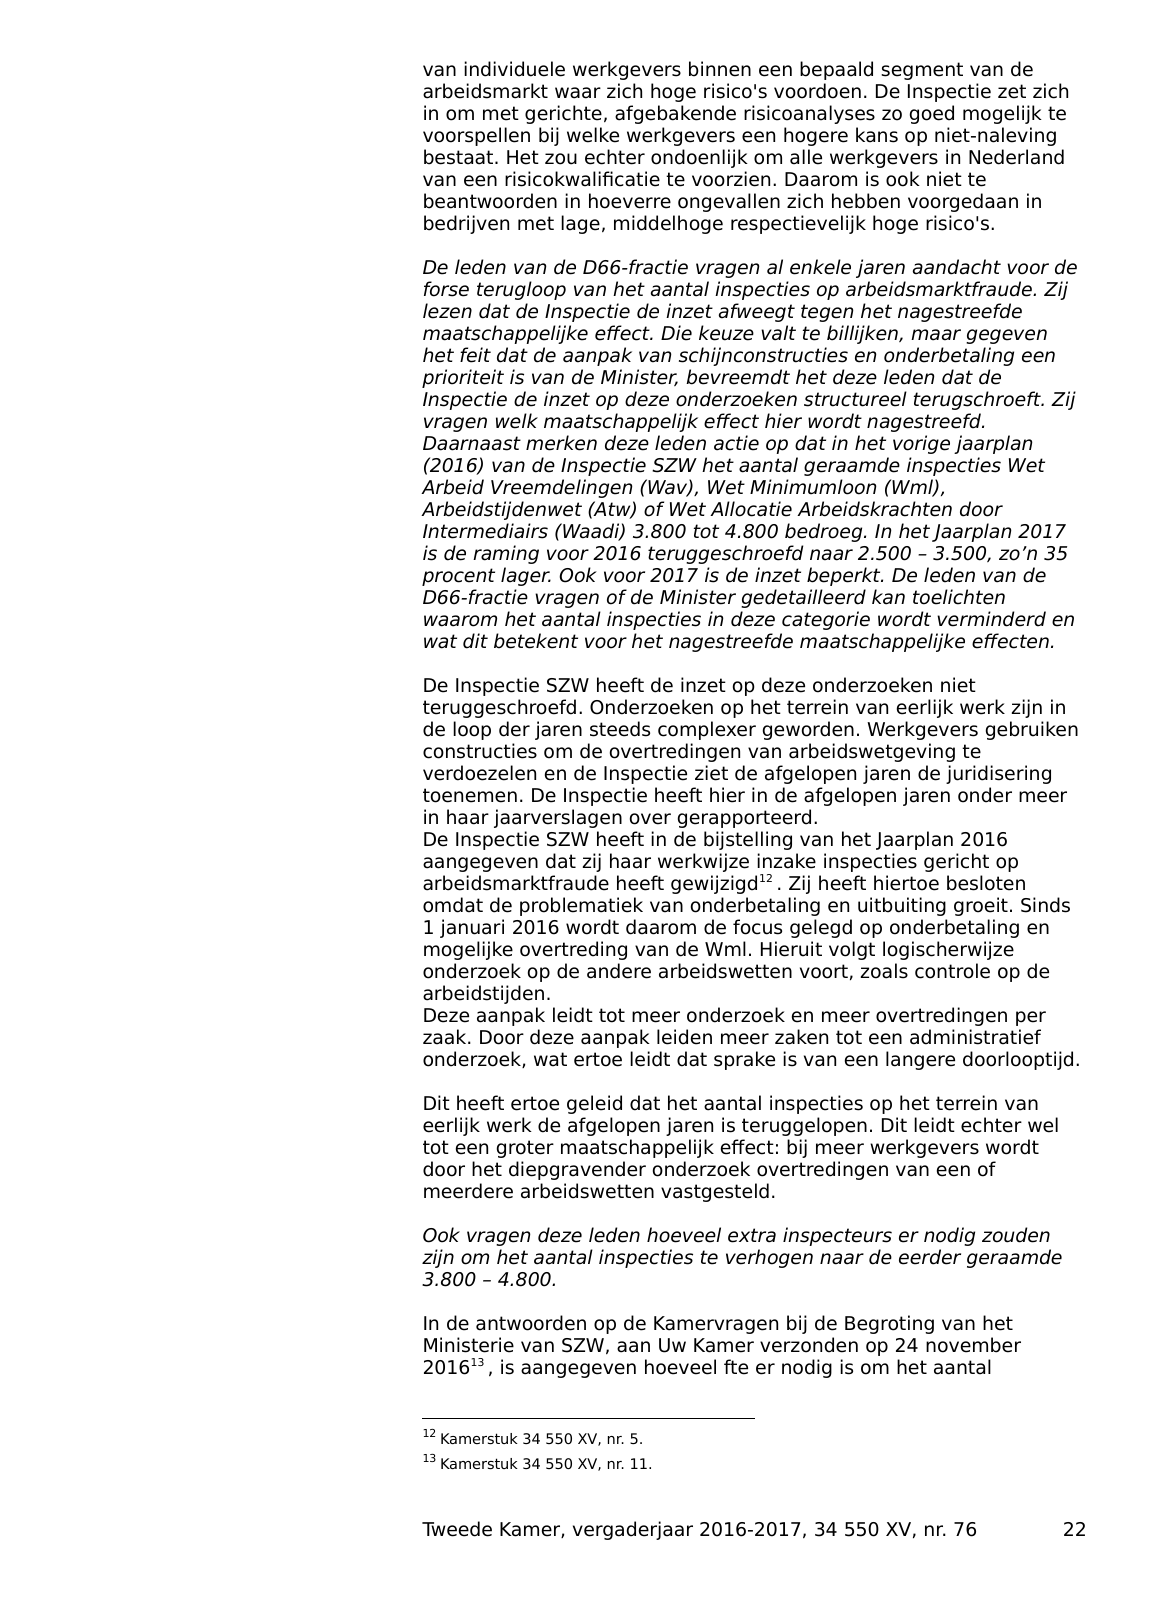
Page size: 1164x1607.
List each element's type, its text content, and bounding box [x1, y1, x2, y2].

text In de antwoorden op de Kamervragen bij de Begroting van het Ministerie van SZW, aan Uw Kamer verzonden op 24 november 2016, is aangegeven hoeveel fte er nodig is om het aantal [422, 1313, 1087, 1379]
text Kamerstuk 34 550 XV, nr. 5. [422, 1427, 1087, 1449]
text Dit heeft ertoe geleid dat het aantal inspecties op het terrein van eerlijk werk de afgelopen jaren is teruggelopen. Dit leidt echter wel tot een groter maatschappelijk effect: bij meer werkgevers wordt door het diepgravender onderzoek overtredingen van een of meerdere arbeidswetten vastgesteld. [422, 1093, 1087, 1203]
text De leden van de D66-fractie vragen al enkele jaren aandacht voor de forse terugloop van het aantal inspecties op arbeidsmarktfraude. Zij lezen dat de Inspectie de inzet afweegt tegen het nagestreefde maatschappelijke effect. Die keuze valt te billijken, maar gegeven het feit dat de aanpak van schijnconstructies en onderbetaling een prioriteit is van de Minister, bevreemdt het deze leden dat de Inspectie de inzet op deze onderzoeken structureel terugschroeft. Zij vragen welk maatschappelijk effect hier wordt nagestreefd. [422, 257, 1087, 433]
text Ook vragen deze leden hoeveel extra inspecteurs er nodig zouden zijn om het aantal inspecties te verhogen naar de eerder geraamde 3.800 – 4.800. [422, 1225, 1087, 1291]
text De Inspectie SZW heeft de inzet op deze onderzoeken niet teruggeschroefd. Onderzoeken op het terrein van eerlijk werk zijn in de loop der jaren steeds complexer geworden. Werkgevers gebruiken constructies om de overtredingen van arbeidswetgeving te verdoezelen en de Inspectie ziet de afgelopen jaren de juridisering toenemen. De Inspectie heeft hier in de afgelopen jaren onder meer in haar jaarverslagen over gerapporteerd. [422, 675, 1087, 829]
text Deze aanpak leidt tot meer onderzoek en meer overtredingen per zaak. Door deze aanpak leiden meer zaken tot een administratief onderzoek, wat ertoe leidt dat sprake is van een langere doorlooptijd. [422, 1004, 1087, 1071]
text van individuele werkgevers binnen een bepaald segment van de arbeidsmarkt waar zich hoge risico's voordoen. De Inspectie zet zich in om met gerichte, afgebakende risicoanalyses zo goed mogelijk te voorspellen bij welke werkgevers een hogere kans op niet-naleving bestaat. Het zou echter ondoenlijk om alle werkgevers in Nederland van een risicokwalificatie te voorzien. Daarom is ook niet te beantwoorden in hoeverre ongevallen zich hebben voorgedaan in bedrijven met lage, middelhoge respectievelijk hoge risico's. [422, 59, 1087, 235]
text De Inspectie SZW heeft in de bijstelling van het Jaarplan 2016 aangegeven dat zij haar werkwijze inzake inspecties gericht op arbeidsmarktfraude heeft gewijzigd. Zij heeft hiertoe besloten omdat de problematiek van onderbetaling en uitbuiting groeit. Sinds 1 januari 2016 wordt daarom de focus gelegd op onderbetaling en mogelijke overtreding van de Wml. Hieruit volgt logischerwijze onderzoek op de andere arbeidswetten voort, zoals controle op de arbeidstijden. [422, 829, 1087, 1004]
text Kamerstuk 34 550 XV, nr. 11. [422, 1452, 1087, 1474]
text Daarnaast merken deze leden actie op dat in het vorige jaarplan (2016) van de Inspectie SZW het aantal geraamde inspecties Wet Arbeid Vreemdelingen (Wav), Wet Minimumloon (Wml), Arbeidstijdenwet (Atw) of Wet Allocatie Arbeidskrachten door Intermediairs (Waadi) 3.800 tot 4.800 bedroeg. In het Jaarplan 2017 is de raming voor 2016 teruggeschroefd naar 2.500 – 3.500, zo’n 35 procent lager. Ook voor 2017 is de inzet beperkt. De leden van de D66-fractie vragen of de Minister gedetailleerd kan toelichten waarom het aantal inspecties in deze categorie wordt verminderd en wat dit betekent voor het nagestreefde maatschappelijke effecten. [422, 433, 1087, 653]
